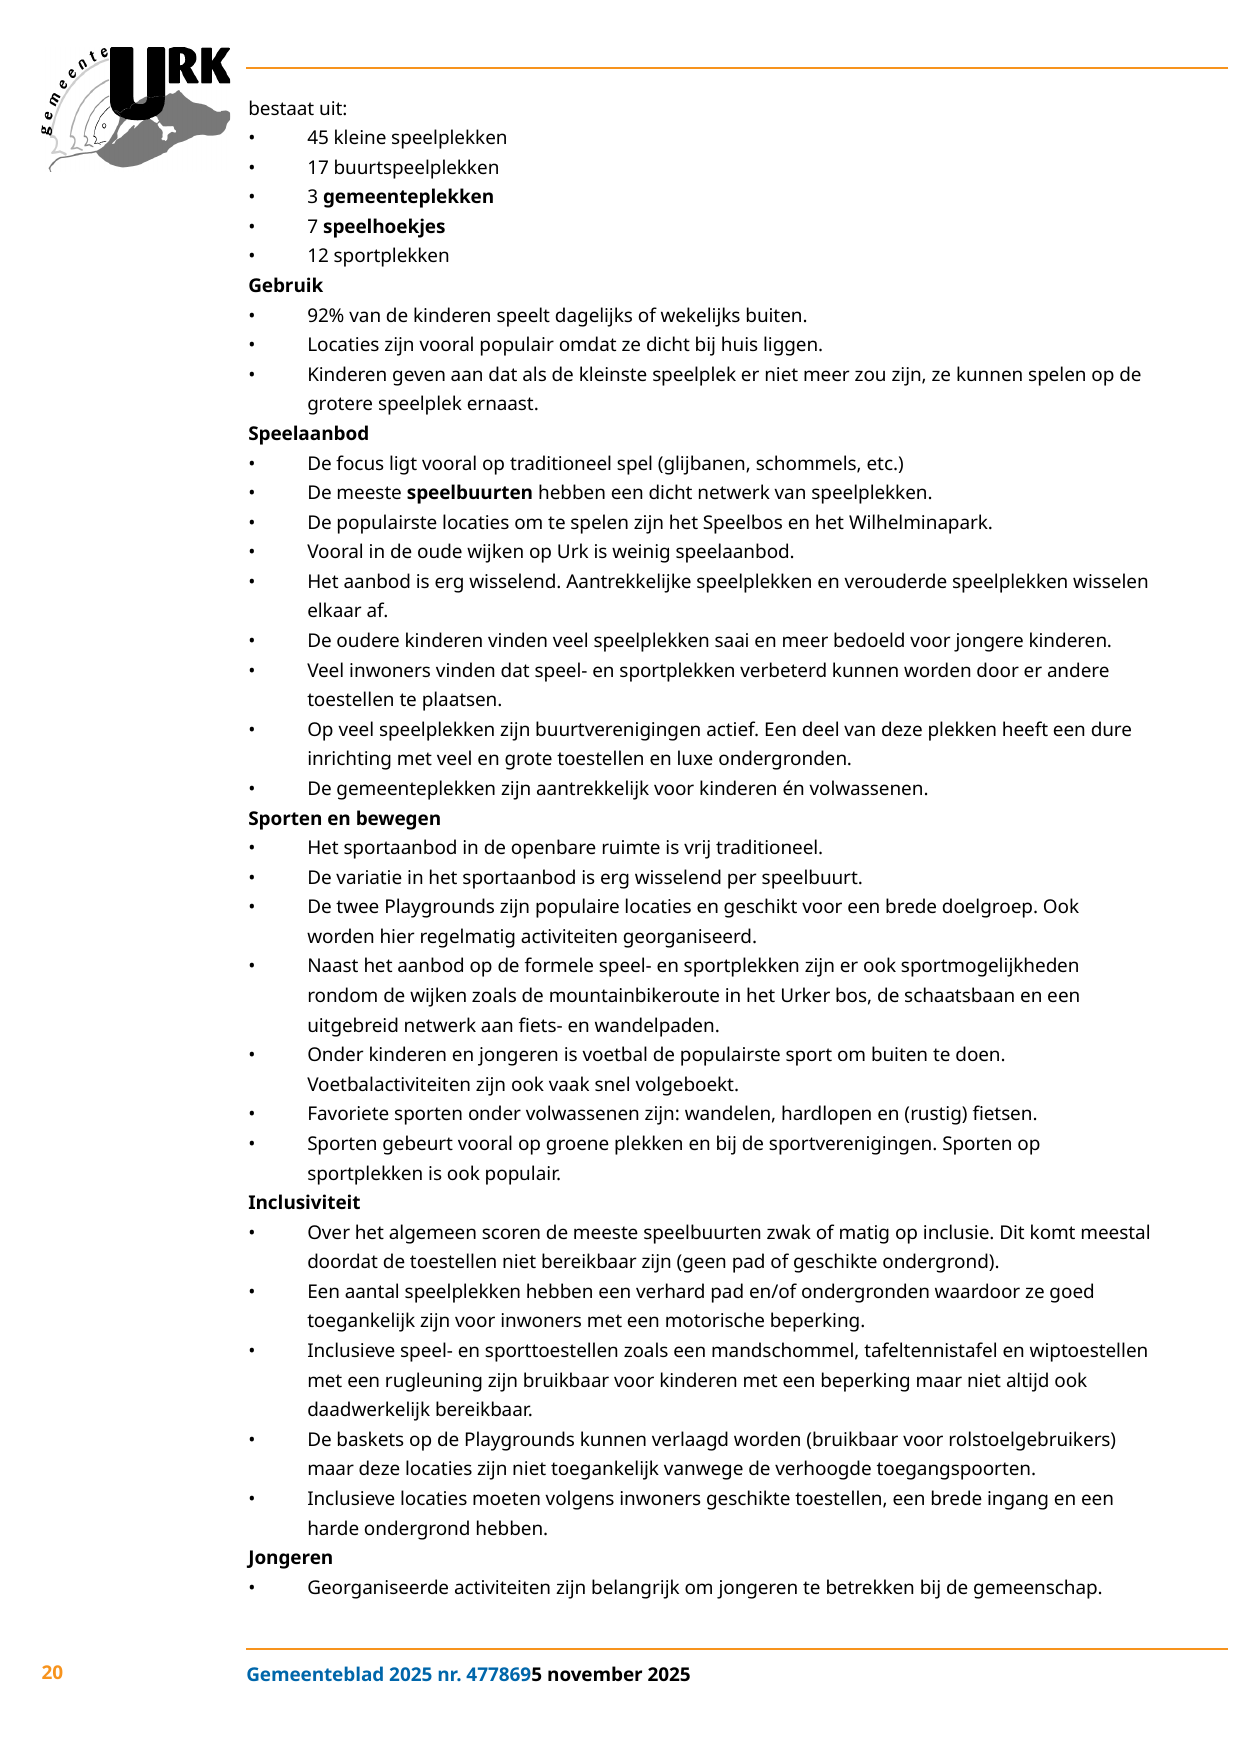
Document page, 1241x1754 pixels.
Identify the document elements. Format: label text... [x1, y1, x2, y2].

text Jongeren [248, 1544, 1152, 1570]
list Kinderen geven aan dat als de kleinste speelplek er niet meer zou zijn, ze kunnen spelen op de grotere speelplek ernaast. [248, 361, 1152, 416]
text Sporten en bewegen [248, 805, 1152, 831]
list De baskets op de Playgrounds kunnen verlaagd worden (bruikbaar voor rolstoelgebruikers) maar deze locaties zijn niet toegankelijk vanwege de verhoogde toegangspoorten. [248, 1426, 1152, 1481]
list De meeste speelbuurten hebben een dicht netwerk van speelplekken. [248, 479, 1152, 505]
list Favoriete sporten onder volwassenen zijn: wandelen, hardlopen en (rustig) fietsen. [248, 1101, 1152, 1126]
list De oudere kinderen vinden veel speelplekken saai en meer bedoeld voor jongere kinderen. [248, 627, 1152, 653]
list Vooral in de oude wijken op Urk is weinig speelaanbod. [248, 538, 1152, 564]
list Locaties zijn vooral populair omdat ze dicht bij huis liggen. [248, 331, 1152, 357]
list De variatie in het sportaanbod is erg wisselend per speelbuurt. [248, 864, 1152, 890]
list Het sportaanbod in de openbare ruimte is vrij traditioneel. [248, 834, 1152, 860]
text bestaat uit: [248, 95, 1152, 121]
list 92% van de kinderen speelt dagelijks of wekelijks buiten. [248, 302, 1152, 328]
text Speelaanbod [248, 420, 1152, 446]
list De gemeenteplekken zijn aantrekkelijk voor kinderen én volwassenen. [248, 775, 1152, 801]
list Sporten gebeurt vooral op groene plekken en bij de sportverenigingen. Sporten op sportplekken is ook populair. [248, 1130, 1152, 1186]
list Over het algemeen scoren de meeste speelbuurten zwak of matig op inclusie. Dit komt meestal doordat de toestellen niet bereikbaar zijn (geen pad of geschikte ondergrond). [248, 1219, 1152, 1274]
list 45 kleine speelplekken [248, 124, 1152, 150]
list 12 sportplekken [248, 243, 1152, 268]
text Inclusiviteit [248, 1189, 1152, 1215]
list Veel inwoners vinden dat speel- en sportplekken verbeterd kunnen worden door er andere toestellen te plaatsen. [248, 657, 1152, 712]
list De twee Playgrounds zijn populaire locaties en geschikt voor een brede doelgroep. Ook worden hier regelmatig activiteiten georganiseerd. [248, 893, 1152, 949]
list De focus ligt vooral op traditioneel spel (glijbanen, schommels, etc.) [248, 450, 1152, 476]
list Inclusieve locaties moeten volgens inwoners geschikte toestellen, een brede ingang en een harde ondergrond hebben. [248, 1485, 1152, 1541]
list Inclusieve speel- en sporttoestellen zoals een mandschommel, tafeltennistafel en wiptoestellen met een rugleuning zijn bruikbaar voor kinderen met een beperking maar niet altijd ook daadwerkelijk bereikbaar. [248, 1337, 1152, 1422]
list Naast het aanbod op de formele speel- en sportplekken zijn er ook sportmogelijkheden rondom de wijken zoals de mountainbikeroute in het Urker bos, de schaatsbaan en een uitgebreid netwerk aan fiets- en wandelpaden. [248, 953, 1152, 1038]
list De populairste locaties om te spelen zijn het Speelbos en het Wilhelminapark. [248, 509, 1152, 535]
list 17 buurtspeelplekken [248, 154, 1152, 180]
list Op veel speelplekken zijn buurtverenigingen actief. Een deel van deze plekken heeft een dure inrichting met veel en grote toestellen en luxe ondergronden. [248, 716, 1152, 771]
list 7 speelhoekjes [248, 213, 1152, 239]
picture [41, 47, 231, 172]
list Onder kinderen en jongeren is voetbal de populairste sport om buiten te doen. Voetbalactiviteiten zijn ook vaak snel volgeboekt. [248, 1041, 1152, 1097]
list Een aantal speelplekken hebben een verhard pad en/of ondergronden waardoor ze goed toegankelijk zijn voor inwoners met een motorische beperking. [248, 1278, 1152, 1333]
text Gebruik [248, 272, 1152, 298]
list Het aanbod is erg wisselend. Aantrekkelijke speelplekken en verouderde speelplekken wisselen elkaar af. [248, 568, 1152, 623]
list Georganiseerde activiteiten zijn belangrijk om jongeren te betrekken bij de gemeenschap. [248, 1574, 1152, 1600]
list 3 gemeenteplekken [248, 183, 1152, 209]
